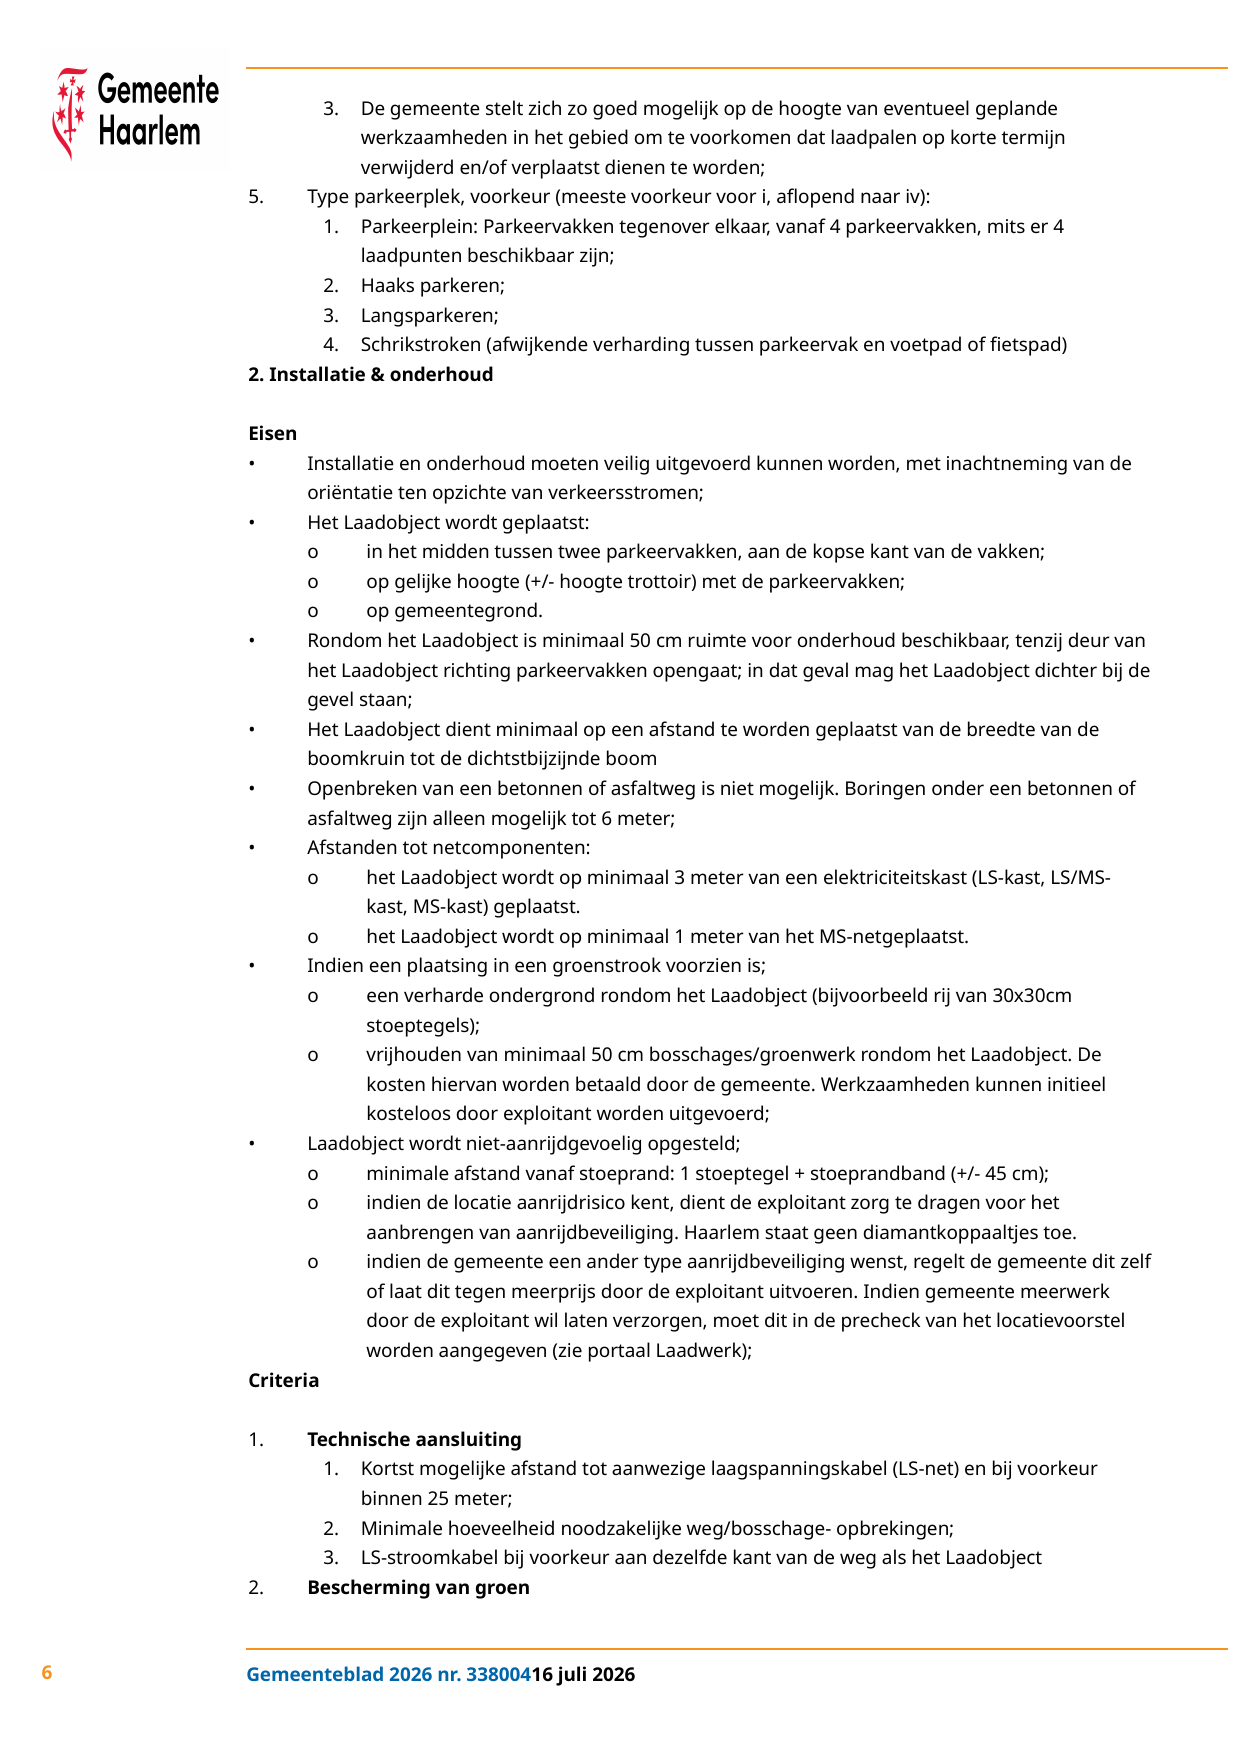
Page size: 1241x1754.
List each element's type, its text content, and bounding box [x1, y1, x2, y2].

list Installatie en onderhoud moeten veilig uitgevoerd kunnen worden, met inachtneming van de oriëntatie ten opzichte van verkeersstromen; [248, 450, 1152, 505]
list Langsparkeren; [323, 302, 1152, 328]
list Parkeerplein: Parkeervakken tegenover elkaar, vanaf 4 parkeervakken, mits er 4 laadpunten beschikbaar zijn; [323, 213, 1152, 268]
list vrijhouden van minimaal 50 cm bosschages/groenwerk rondom het Laadobject. De kosten hiervan worden betaald door de gemeente. Werkzaamheden kunnen initieel kosteloos door exploitant worden uitgevoerd; [307, 1041, 1152, 1126]
list Kortst mogelijke afstand tot aanwezige laagspanningskabel (LS-net) en bij voorkeur binnen 25 meter; [323, 1456, 1152, 1511]
list Openbreken van een betonnen of asfaltweg is niet mogelijk. Boringen onder een betonnen of asfaltweg zijn alleen mogelijk tot 6 meter; [248, 775, 1152, 831]
list De gemeente stelt zich zo goed mogelijk op de hoogte van eventueel geplande werkzaamheden in het gebied om te voorkomen dat laadpalen op korte termijn verwijderd en/of verplaatst dienen te worden; [323, 95, 1152, 180]
list Haaks parkeren; [323, 272, 1152, 298]
list op gelijke hoogte (+/- hoogte trottoir) met de parkeervakken; [307, 568, 1152, 594]
picture [41, 47, 231, 172]
list Indien een plaatsing in een groenstrook voorzien is; [248, 953, 1152, 978]
list het Laadobject wordt op minimaal 3 meter van een elektriciteitskast (LS-kast, LS/MS-kast, MS-kast) geplaatst. [307, 864, 1152, 919]
list minimale afstand vanaf stoeprand: 1 stoeptegel + stoeprandband (+/- 45 cm); [307, 1160, 1152, 1186]
list Schrikstroken (afwijkende verharding tussen parkeervak en voetpad of fietspad) [323, 331, 1152, 357]
list in het midden tussen twee parkeervakken, aan de kopse kant van de vakken; [307, 538, 1152, 564]
list een verharde ondergrond rondom het Laadobject (bijvoorbeeld rij van 30x30cm stoeptegels); [307, 982, 1152, 1038]
list LS-stroomkabel bij voorkeur aan dezelfde kant van de weg als het Laadobject [323, 1544, 1152, 1570]
list indien de gemeente een ander type aanrijdbeveiliging wenst, regelt de gemeente dit zelf of laat dit tegen meerprijs door de exploitant uitvoeren. Indien gemeente meerwerk door de exploitant wil laten verzorgen, moet dit in de precheck van het locatievoorstel worden aangegeven (zie portaal Laadwerk); [307, 1248, 1152, 1363]
list Technische aansluiting [248, 1426, 1152, 1452]
list Het Laadobject wordt geplaatst: [248, 509, 1152, 535]
list Minimale hoeveelheid noodzakelijke weg/bosschage- opbrekingen; [323, 1515, 1152, 1541]
list Afstanden tot netcomponenten: [248, 834, 1152, 860]
list het Laadobject wordt op minimaal 1 meter van het MS-netgeplaatst. [307, 923, 1152, 949]
list op gemeentegrond. [307, 598, 1152, 623]
text 2. Installatie & onderhoud [248, 361, 1152, 387]
list Rondom het Laadobject is minimaal 50 cm ruimte voor onderhoud beschikbaar, tenzij deur van het Laadobject richting parkeervakken opengaat; in dat geval mag het Laadobject dichter bij de gevel staan; [248, 627, 1152, 712]
list Type parkeerplek, voorkeur (meeste voorkeur voor i, aflopend naar iv): [248, 183, 1152, 209]
text Eisen [248, 420, 1152, 446]
text Criteria [248, 1367, 1152, 1393]
list indien de locatie aanrijdrisico kent, dient de exploitant zorg te dragen voor het aanbrengen van aanrijdbeveiliging. Haarlem staat geen diamantkoppaaltjes toe. [307, 1189, 1152, 1245]
list Laadobject wordt niet-aanrijdgevoelig opgesteld; [248, 1130, 1152, 1156]
list Het Laadobject dient minimaal op een afstand te worden geplaatst van de breedte van de boomkruin tot de dichtstbijzijnde boom [248, 716, 1152, 771]
list Bescherming van groen [248, 1574, 1152, 1600]
